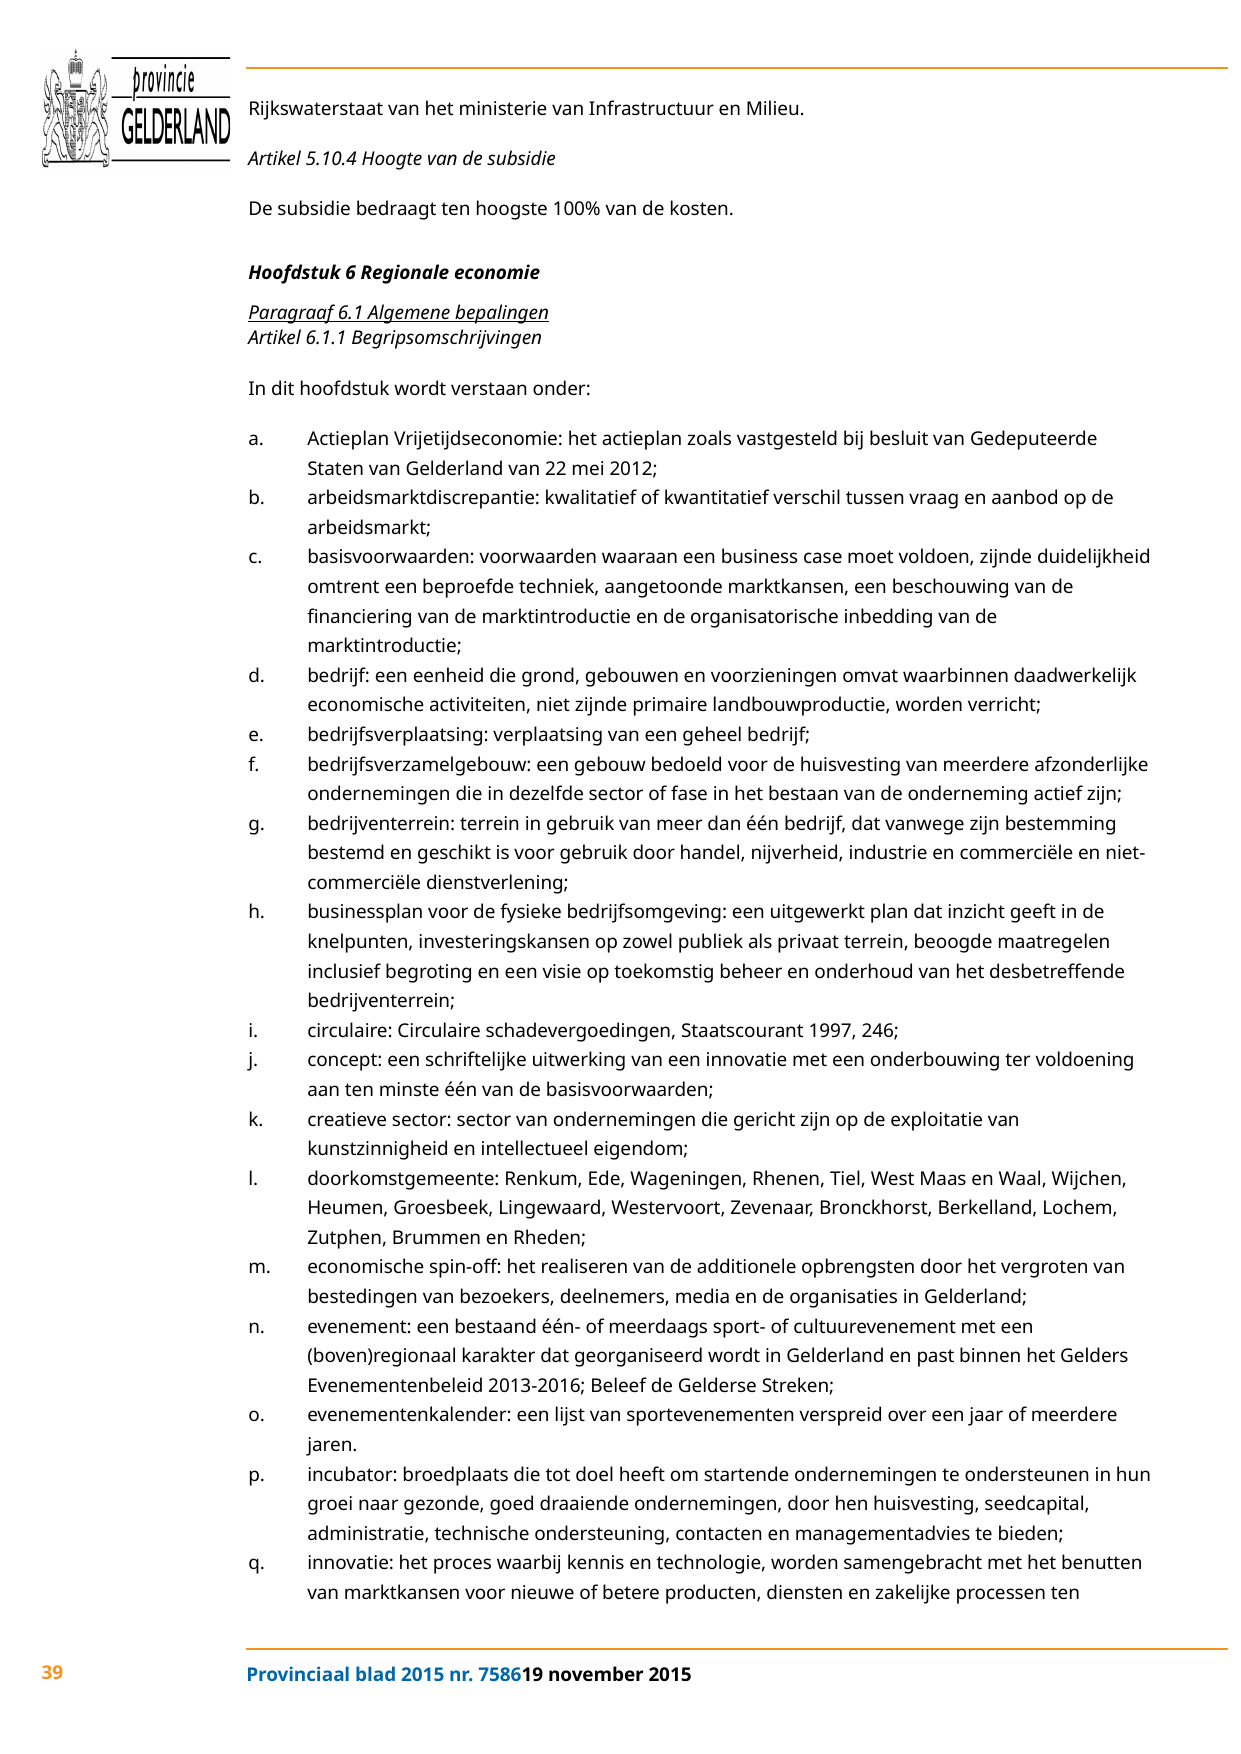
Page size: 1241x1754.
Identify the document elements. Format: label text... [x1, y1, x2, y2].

text Paragraaf 6.1 Algemene bepalingen [248, 299, 1152, 324]
text Artikel 5.10.4 Hoogte van de subsidie [248, 145, 1152, 171]
list economische spin-off: het realiseren van de additionele opbrengsten door het vergroten van bestedingen van bezoekers, deelnemers, media en de organisaties in Gelderland; [248, 1254, 1152, 1309]
list bedrijfsverplaatsing: verplaatsing van een geheel bedrijf; [248, 721, 1152, 747]
list arbeidsmarktdiscrepantie: kwalitatief of kwantitatief verschil tussen vraag en aanbod op de arbeidsmarkt; [248, 484, 1152, 540]
text In dit hoofdstuk wordt verstaan onder: [248, 375, 1152, 401]
list businessplan voor de fysieke bedrijfsomgeving: een uitgewerkt plan dat inzicht geeft in de knelpunten, investeringskansen op zowel publiek als privaat terrein, beoogde maatregelen inclusief begroting en een visie op toekomstig beheer en onderhoud van het desbetreffende bedrijventerrein; [248, 899, 1152, 1013]
list incubator: broedplaats die tot doel heeft om startende ondernemingen te ondersteunen in hun groei naar gezonde, goed draaiende ondernemingen, door hen huisvesting, seedcapital, administratie, technische ondersteuning, contacten en managementadvies te bieden; [248, 1461, 1152, 1546]
text De subsidie bedraagt ten hoogste 100% van de kosten. [248, 196, 1152, 221]
list evenementenkalender: een lijst van sportevenementen verspreid over een jaar of meerdere jaren. [248, 1402, 1152, 1457]
list bedrijfsverzamelgebouw: een gebouw bedoeld voor de huisvesting van meerdere afzonderlijke ondernemingen die in dezelfde sector of fase in het bestaan van de onderneming actief zijn; [248, 751, 1152, 806]
list circulaire: Circulaire schadevergoedingen, Staatscourant 1997, 246; [248, 1017, 1152, 1043]
picture [41, 47, 231, 172]
list bedrijventerrein: terrein in gebruik van meer dan één bedrijf, dat vanwege zijn bestemming bestemd en geschikt is voor gebruik door handel, nijverheid, industrie en commerciële en niet-commerciële dienstverlening; [248, 810, 1152, 895]
list innovatie: het proces waarbij kennis en technologie, worden samengebracht met het benutten van marktkansen voor nieuwe of betere producten, diensten en zakelijke processen ten [248, 1549, 1152, 1605]
list doorkomstgemeente: Renkum, Ede, Wageningen, Rhenen, Tiel, West Maas en Waal, Wijchen, Heumen, Groesbeek, Lingewaard, Westervoort, Zevenaar, Bronckhorst, Berkelland, Lochem, Zutphen, Brummen en Rheden; [248, 1165, 1152, 1250]
list basisvoorwaarden: voorwaarden waaraan een business case moet voldoen, zijnde duidelijkheid omtrent een beproefde techniek, aangetoonde marktkansen, een beschouwing van de financiering van de marktintroductie en de organisatorische inbedding van de marktintroductie; [248, 544, 1152, 658]
text Hoofdstuk 6 Regionale economie [248, 259, 1152, 285]
list Actieplan Vrijetijdseconomie: het actieplan zoals vastgesteld bij besluit van Gedeputeerde Staten van Gelderland van 22 mei 2012; [248, 425, 1152, 481]
list bedrijf: een eenheid die grond, gebouwen en voorzieningen omvat waarbinnen daadwerkelijk economische activiteiten, niet zijnde primaire landbouwproductie, worden verricht; [248, 662, 1152, 717]
text Rijkswaterstaat van het ministerie van Infrastructuur en Milieu. [248, 95, 1152, 121]
list concept: een schriftelijke uitwerking van een innovatie met een onderbouwing ter voldoening aan ten minste één van de basisvoorwaarden; [248, 1047, 1152, 1102]
text Artikel 6.1.1 Begripsomschrijvingen [248, 324, 1152, 350]
list creatieve sector: sector van ondernemingen die gericht zijn op de exploitatie van kunstzinnigheid en intellectueel eigendom; [248, 1106, 1152, 1161]
list evenement: een bestaand één- of meerdaags sport- of cultuurevenement met een (boven)regionaal karakter dat georganiseerd wordt in Gelderland en past binnen het Gelders Evenementenbeleid 2013-2016; Beleef de Gelderse Streken; [248, 1313, 1152, 1398]
